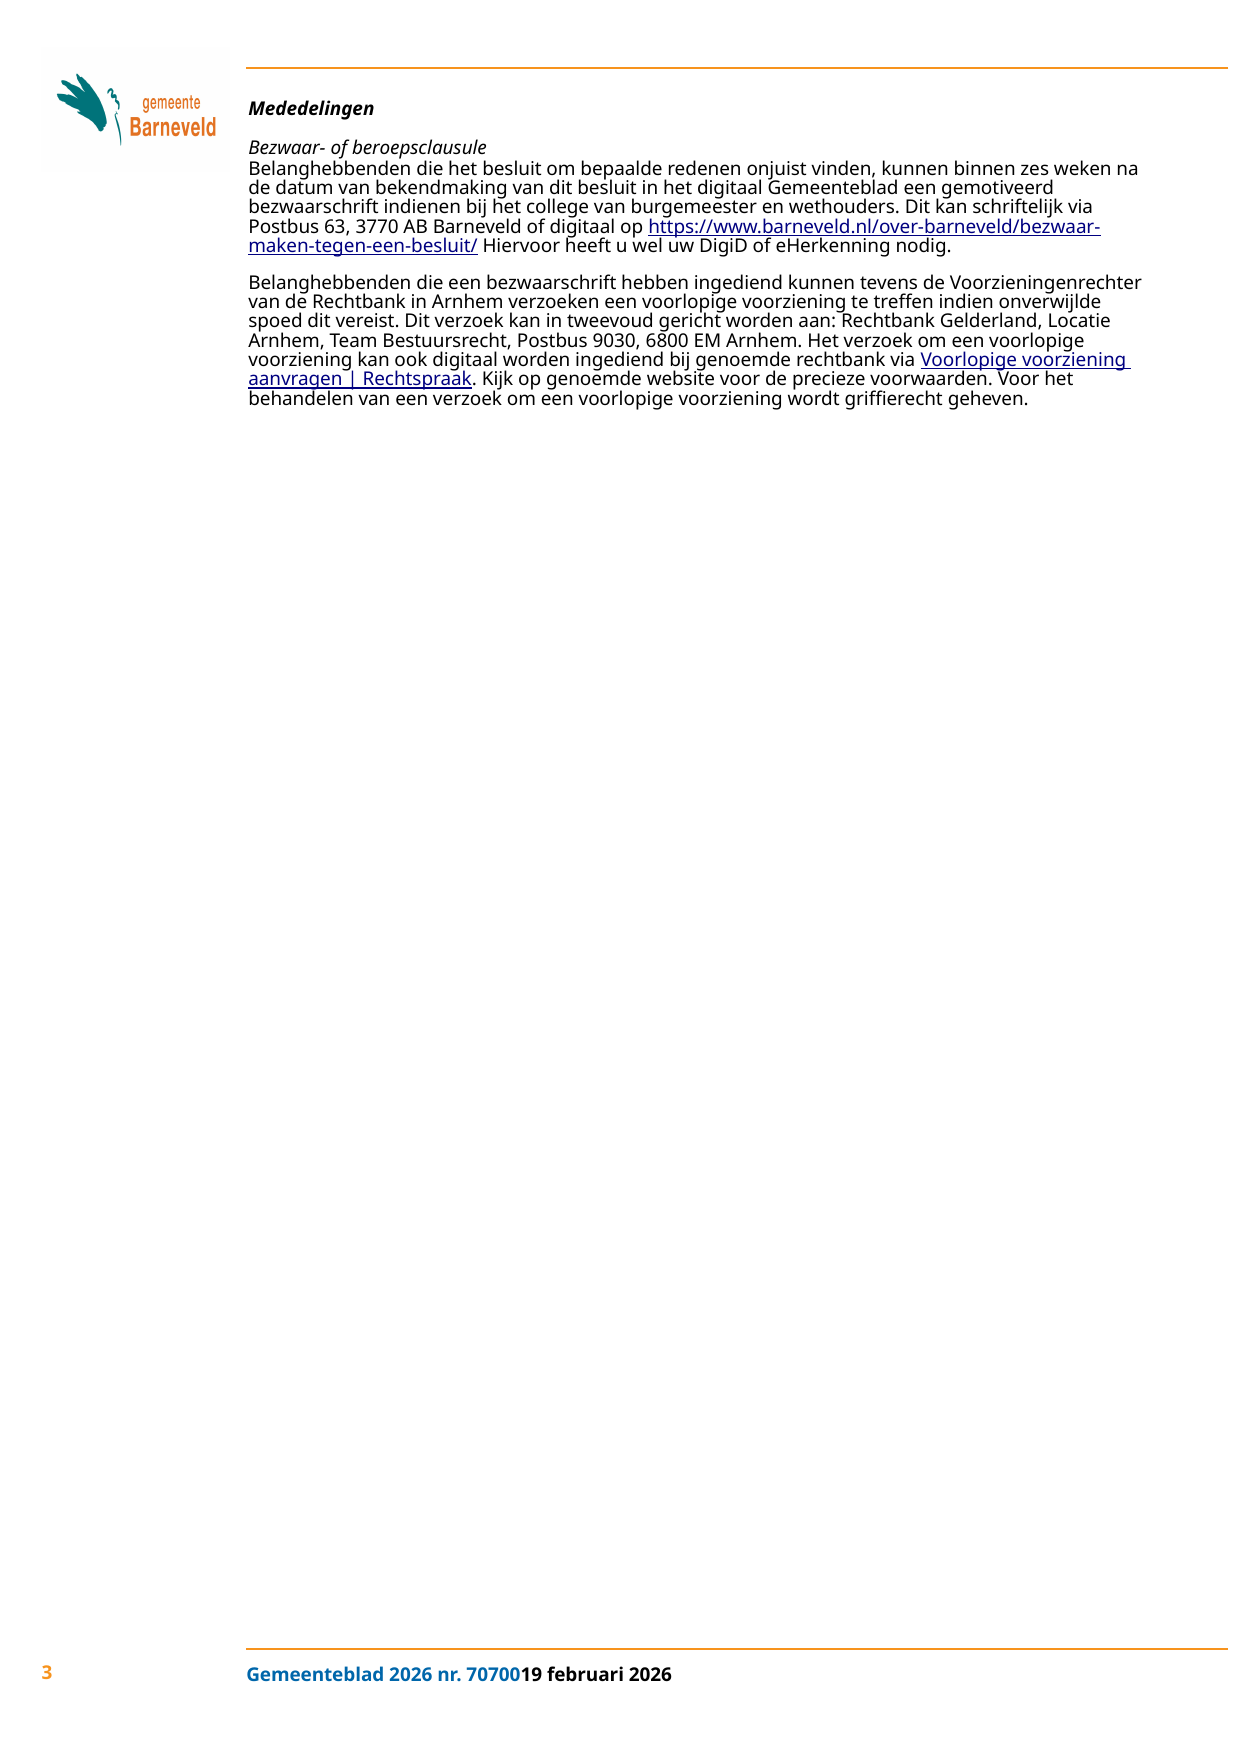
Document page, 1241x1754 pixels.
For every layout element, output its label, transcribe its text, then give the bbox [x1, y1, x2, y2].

text Mededelingen [248, 95, 1152, 121]
text Belanghebbenden die een bezwaarschrift hebben ingediend kunnen tevens de Voorzieningenrechter van de Rechtbank in Arnhem verzoeken een voorlopige voorziening te treffen indien onverwijlde spoed dit vereist. Dit verzoek kan in tweevoud gericht worden aan: Rechtbank Gelderland, Locatie Arnhem, Team Bestuursrecht, Postbus 9030, 6800 EM Arnhem. Het verzoek om een voorlopige voorziening kan ook digitaal worden ingediend bij genoemde rechtbank via Voorlopige voorziening aanvragen | Rechtspraak. Kijk op genoemde website voor de precieze voorwaarden. Voor het behandelen van een verzoek om een voorlopige voorziening wordt griffierecht geheven. [248, 274, 1152, 409]
text Bezwaar- of beroepsclausule [248, 134, 1152, 160]
picture [41, 47, 231, 172]
text Belanghebbenden die het besluit om bepaalde redenen onjuist vinden, kunnen binnen zes weken na de datum van bekendmaking van dit besluit in het digitaal Gemeenteblad een gemotiveerd bezwaarschrift indienen bij het college van burgemeester en wethouders. Dit kan schriftelijk via Postbus 63, 3770 AB Barneveld of digitaal op https://www.barneveld.nl/over-barneveld/bezwaar-maken-tegen-een-besluit/ Hiervoor heeft u wel uw DigiD of eHerkenning nodig. [248, 160, 1152, 256]
